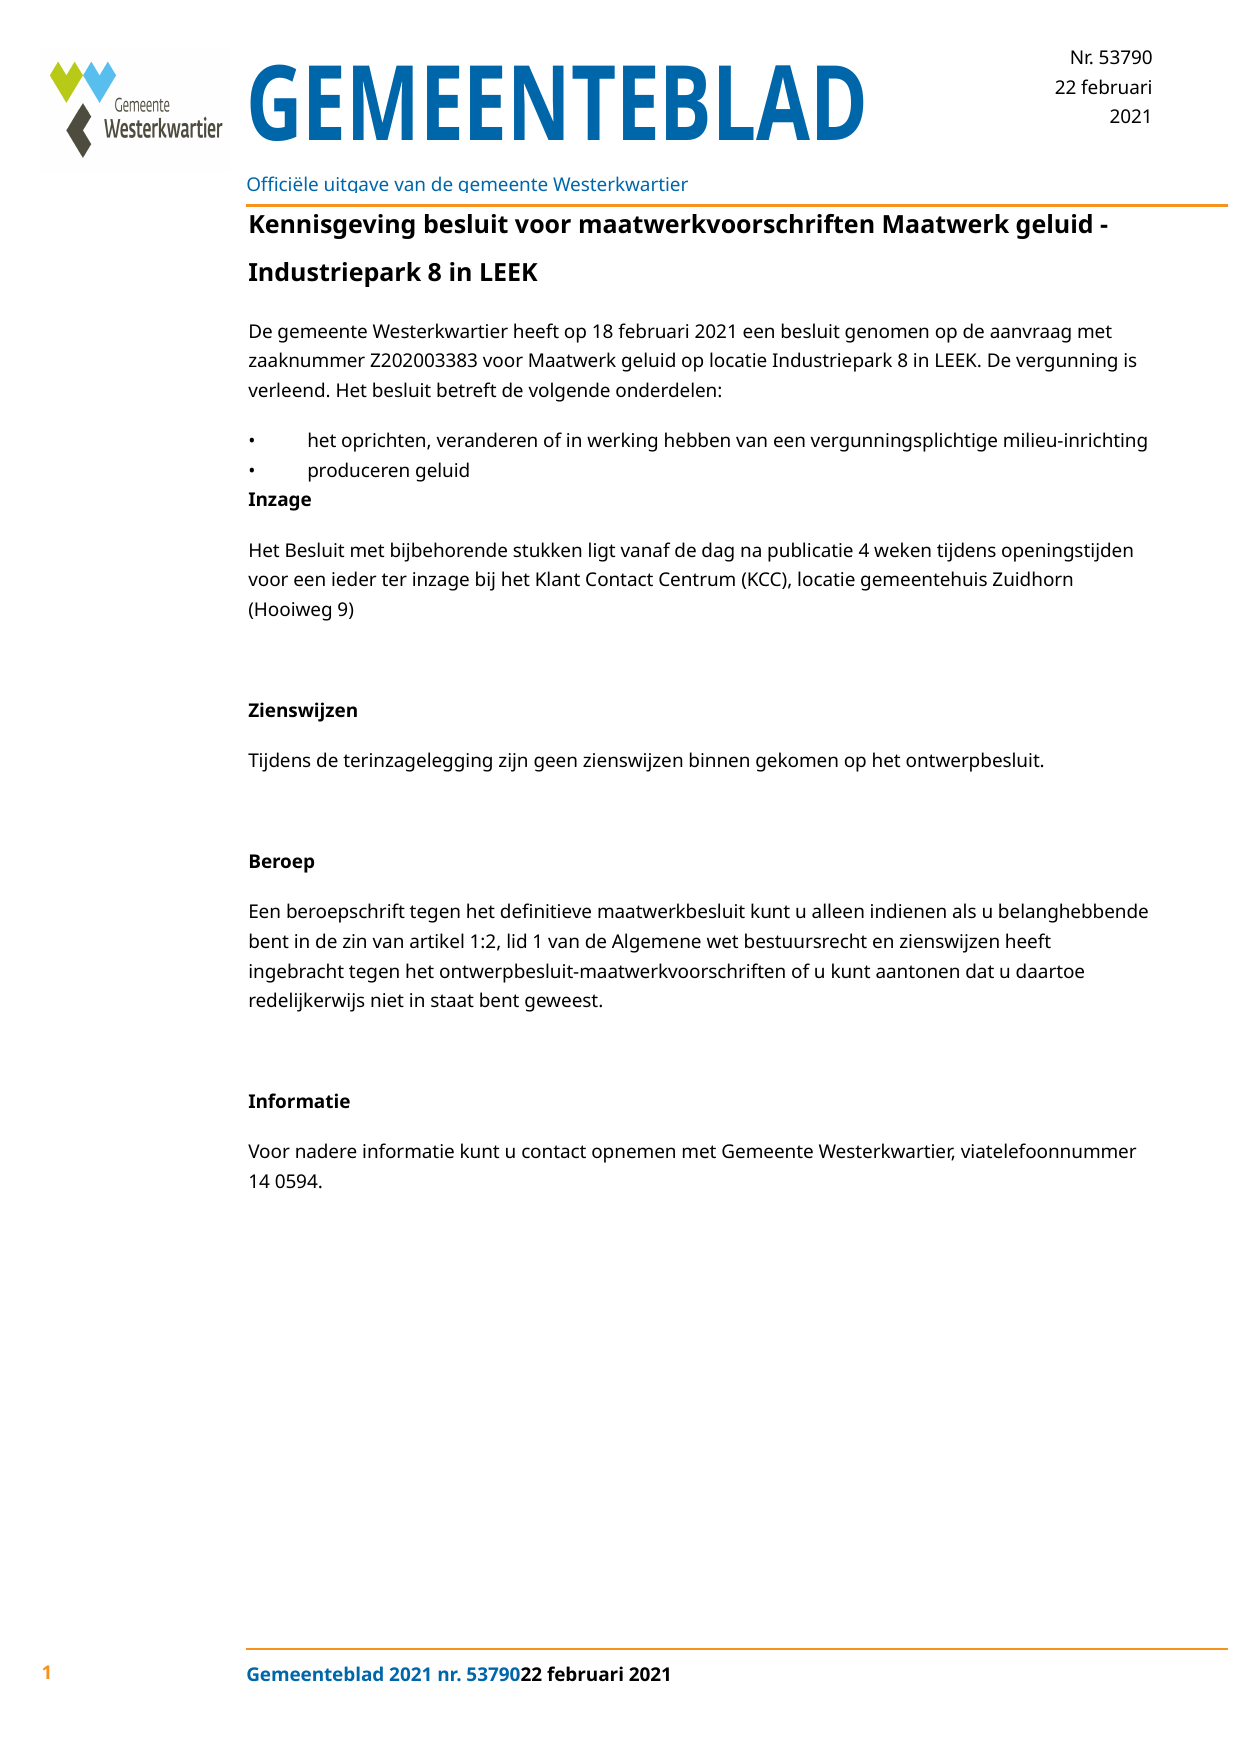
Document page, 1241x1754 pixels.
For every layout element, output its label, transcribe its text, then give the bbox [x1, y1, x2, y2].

text Zienswijzen [248, 697, 1152, 723]
list het oprichten, veranderen of in werking hebben van een vergunningsplichtige milieu-inrichting [248, 427, 1152, 453]
text Een beroepschrift tegen het definitieve maatwerkbesluit kunt u alleen indienen als u belanghebbende bent in de zin van artikel 1:2, lid 1 van de Algemene wet bestuursrecht en zienswijzen heeft ingebracht tegen het ontwerpbesluit-maatwerkvoorschriften of u kunt aantonen dat u daartoe redelijkerwijs niet in staat bent geweest. [248, 899, 1152, 1013]
text Het Besluit met bijbehorende stukken ligt vanaf de dag na publicatie 4 weken tijdens openingstijden voor een ieder ter inzage bij het Klant Contact Centrum (KCC), locatie gemeentehuis Zuidhorn (Hooiweg 9) [248, 537, 1152, 622]
text Informatie [248, 1088, 1152, 1114]
text Inzage [248, 487, 1152, 512]
text Voor nadere informatie kunt u contact opnemen met Gemeente Westerkwartier, viatelefoonnummer 14 0594. [248, 1139, 1152, 1194]
list produceren geluid [248, 457, 1152, 483]
text Kennisgeving besluit voor maatwerkvoorschriften Maatwerk geluid - Industriepark 8 in LEEK [248, 207, 1152, 288]
text Tijdens de terinzagelegging zijn geen zienswijzen binnen gekomen op het ontwerpbesluit. [248, 747, 1152, 773]
picture [41, 47, 231, 172]
text Beroep [248, 848, 1152, 874]
text De gemeente Westerkwartier heeft op 18 februari 2021 een besluit genomen op de aanvraag met zaaknummer Z202003383 voor Maatwerk geluid op locatie Industriepark 8 in LEEK. De vergunning is verleend. Het besluit betreft de volgende onderdelen: [248, 318, 1152, 403]
